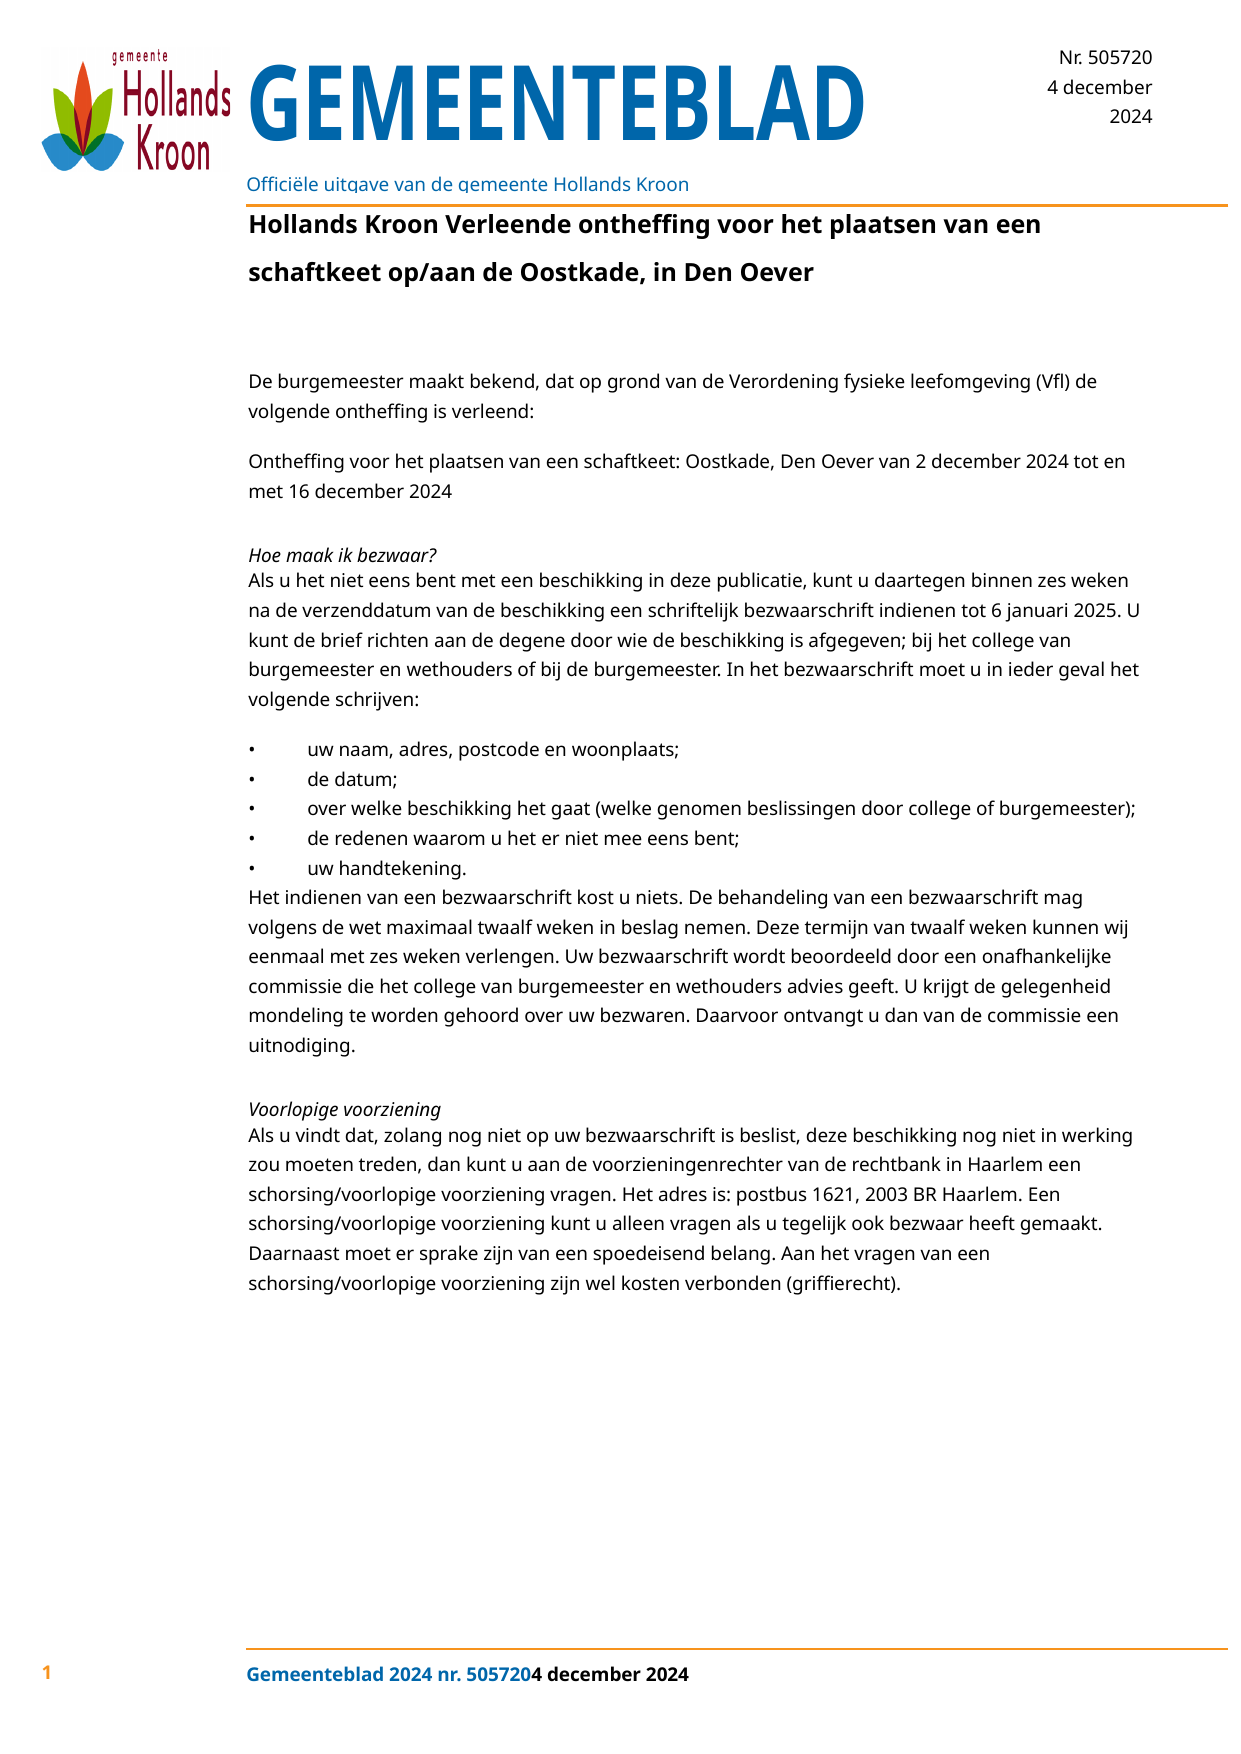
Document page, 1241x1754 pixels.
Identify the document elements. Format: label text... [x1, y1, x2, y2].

text Voorlopige voorziening [248, 1096, 1152, 1122]
text Hollands Kroon Verleende ontheffing voor het plaatsen van een schaftkeet op/aan de Oostkade, in Den Oever [248, 207, 1152, 288]
text Ontheffing voor het plaatsen van een schaftkeet: Oostkade, Den Oever van 2 december 2024 tot en met 16 december 2024 [248, 448, 1152, 504]
text Als u het niet eens bent met een beschikking in deze publicatie, kunt u daartegen binnen zes weken na de verzenddatum van de beschikking een schriftelijk bezwaarschrift indienen tot 6 januari 2025. U kunt de brief richten aan de degene door wie de beschikking is afgegeven; bij het college van burgemeester en wethouders of bij de burgemeester. In het bezwaarschrift moet u in ieder geval het volgende schrijven: [248, 568, 1152, 712]
list de datum; [248, 766, 1152, 792]
list over welke beschikking het gaat (welke genomen beslissingen door college of burgemeester); [248, 796, 1152, 821]
list de redenen waarom u het er niet mee eens bent; [248, 825, 1152, 851]
list uw handtekening. [248, 855, 1152, 880]
text Het indienen van een bezwaarschrift kost u niets. De behandeling van een bezwaarschrift mag volgens de wet maximaal twaalf weken in beslag nemen. Deze termijn van twaalf weken kunnen wij eenmaal met zes weken verlengen. Uw bezwaarschrift wordt beoordeeld door een onafhankelijke commissie die het college van burgemeester en wethouders advies geeft. U krijgt de gelegenheid mondeling te worden gehoord over uw bezwaren. Daarvoor ontvangt u dan van de commissie een uitnodiging. [248, 884, 1152, 1058]
text Hoe maak ik bezwaar? [248, 542, 1152, 568]
list uw naam, adres, postcode en woonplaats; [248, 736, 1152, 762]
text De burgemeester maakt bekend, dat op grond van de Verordening fysieke leefomgeving (Vfl) de volgende ontheffing is verleend: [248, 368, 1152, 424]
picture [41, 47, 231, 172]
text Als u vindt dat, zolang nog niet op uw bezwaarschrift is beslist, deze beschikking nog niet in werking zou moeten treden, dan kunt u aan de voorzieningenrechter van de rechtbank in Haarlem een schorsing/voorlopige voorziening vragen. Het adres is: postbus 1621, 2003 BR Haarlem. Een schorsing/voorlopige voorziening kunt u alleen vragen als u tegelijk ook bezwaar heeft gemaakt. Daarnaast moet er sprake zijn van een spoedeisend belang. Aan het vragen van een schorsing/voorlopige voorziening zijn wel kosten verbonden (griffierecht). [248, 1122, 1152, 1296]
